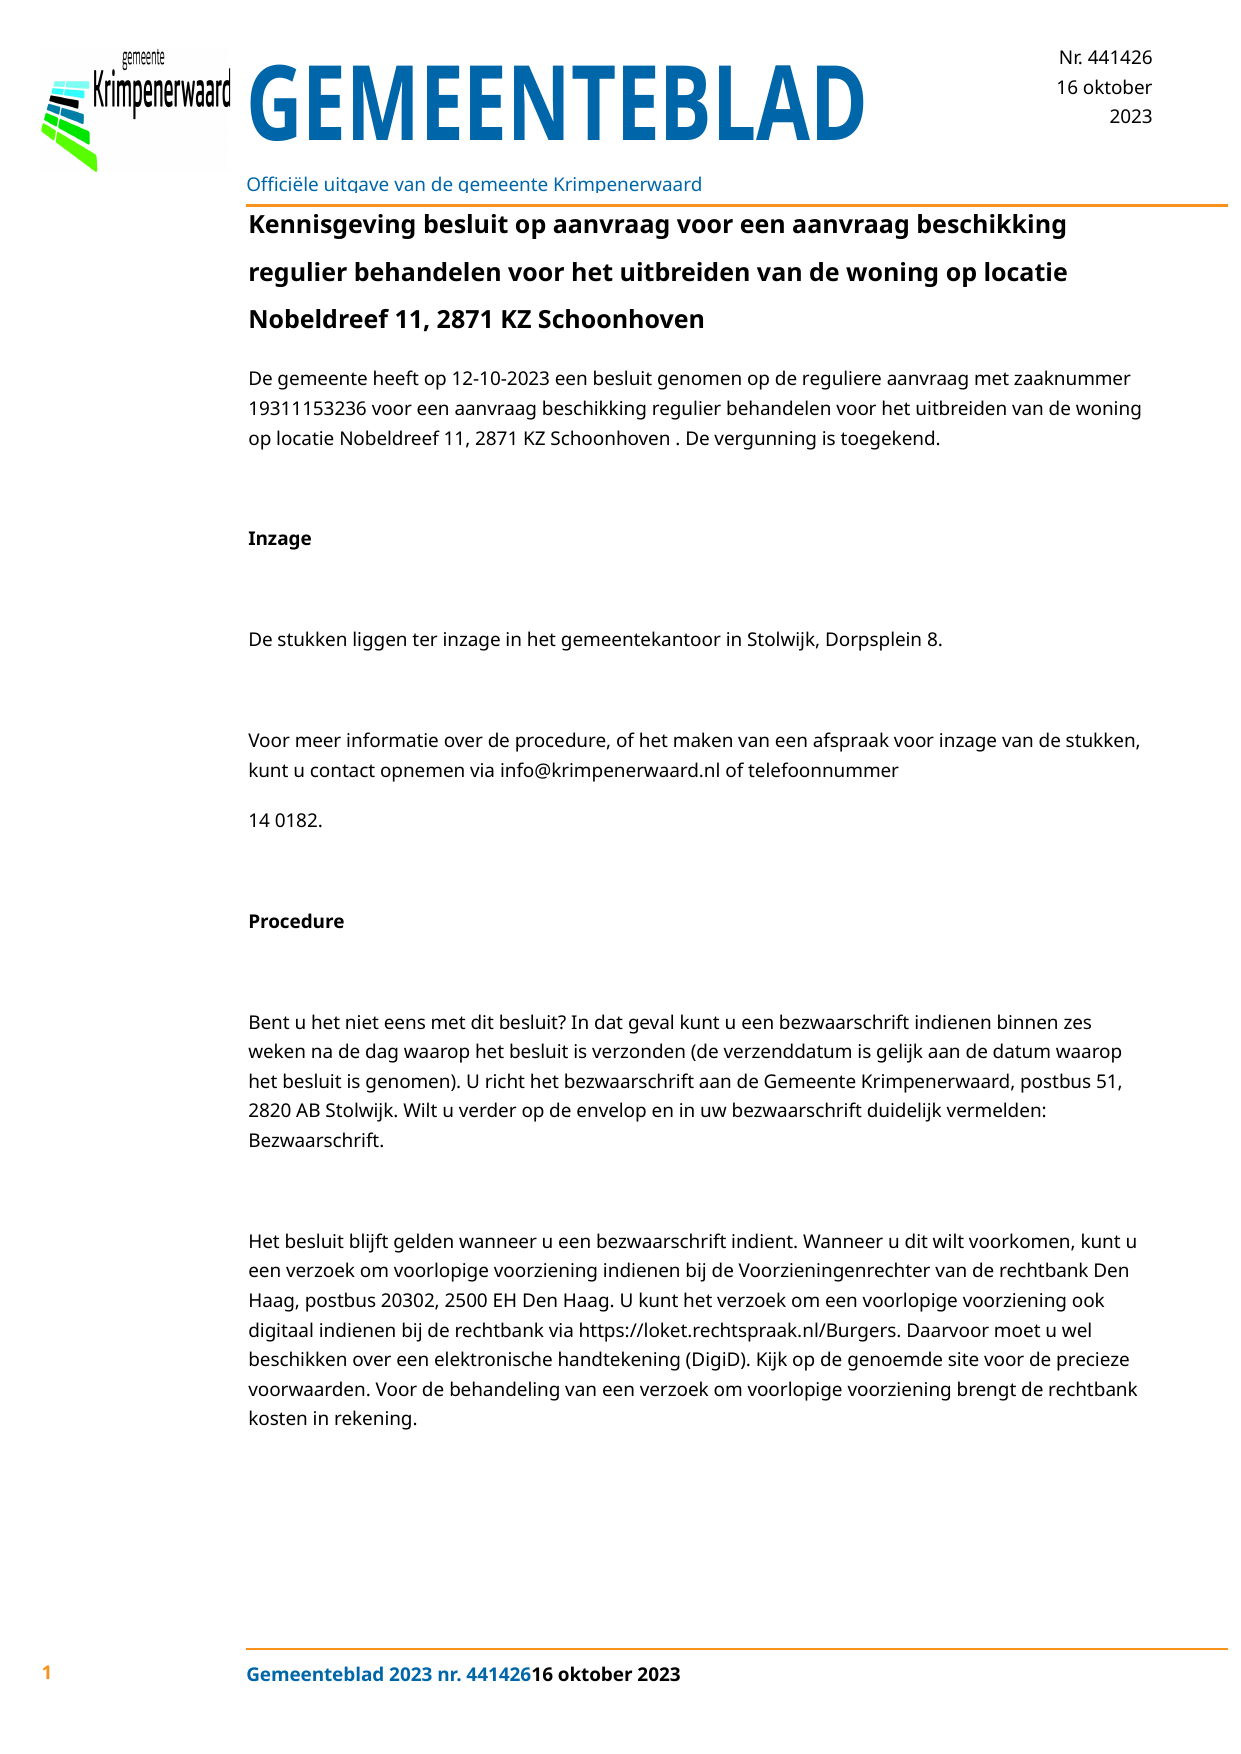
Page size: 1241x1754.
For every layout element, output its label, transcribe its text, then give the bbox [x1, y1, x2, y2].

picture [41, 47, 231, 172]
text Procedure [248, 908, 1152, 934]
text 14 0182. [248, 807, 1152, 833]
text Het besluit blijft gelden wanneer u een bezwaarschrift indient. Wanneer u dit wilt voorkomen, kunt u een verzoek om voorlopige voorziening indienen bij de Voorzieningenrechter van de rechtbank Den Haag, postbus 20302, 2500 EH Den Haag. U kunt het verzoek om een voorlopige voorziening ook digitaal indienen bij de rechtbank via https://loket.rechtspraak.nl/Burgers. Daarvoor moet u wel beschikken over een elektronische handtekening (DigiD). Kijk op de genoemde site voor de precieze voorwaarden. Voor de behandeling van een verzoek om voorlopige voorziening brengt de rechtbank kosten in rekening. [248, 1228, 1152, 1431]
text Voor meer informatie over de procedure, of het maken van een afspraak voor inzage van de stukken, kunt u contact opnemen via info@krimpenerwaard.nl of telefoonnummer [248, 727, 1152, 782]
text Bent u het niet eens met dit besluit? In dat geval kunt u een bezwaarschrift indienen binnen zes weken na de dag waarop het besluit is verzonden (de verzenddatum is gelijk aan de datum waarop het besluit is genomen). U richt het bezwaarschrift aan de Gemeente Krimpenerwaard, postbus 51, 2820 AB Stolwijk. Wilt u verder op de envelop en in uw bezwaarschrift duidelijk vermelden: Bezwaarschrift. [248, 1009, 1152, 1153]
text De stukken liggen ter inzage in het gemeentekantoor in Stolwijk, Dorpsplein 8. [248, 626, 1152, 652]
text De gemeente heeft op 12-10-2023 een besluit genomen op de reguliere aanvraag met zaaknummer 19311153236 voor een aanvraag beschikking regulier behandelen voor het uitbreiden van de woning op locatie Nobeldreef 11, 2871 KZ Schoonhoven . De vergunning is toegekend. [248, 366, 1152, 450]
text Kennisgeving besluit op aanvraag voor een aanvraag beschikking regulier behandelen voor het uitbreiden van de woning op locatie Nobeldreef 11, 2871 KZ Schoonhoven [248, 207, 1152, 336]
text Inzage [248, 526, 1152, 551]
